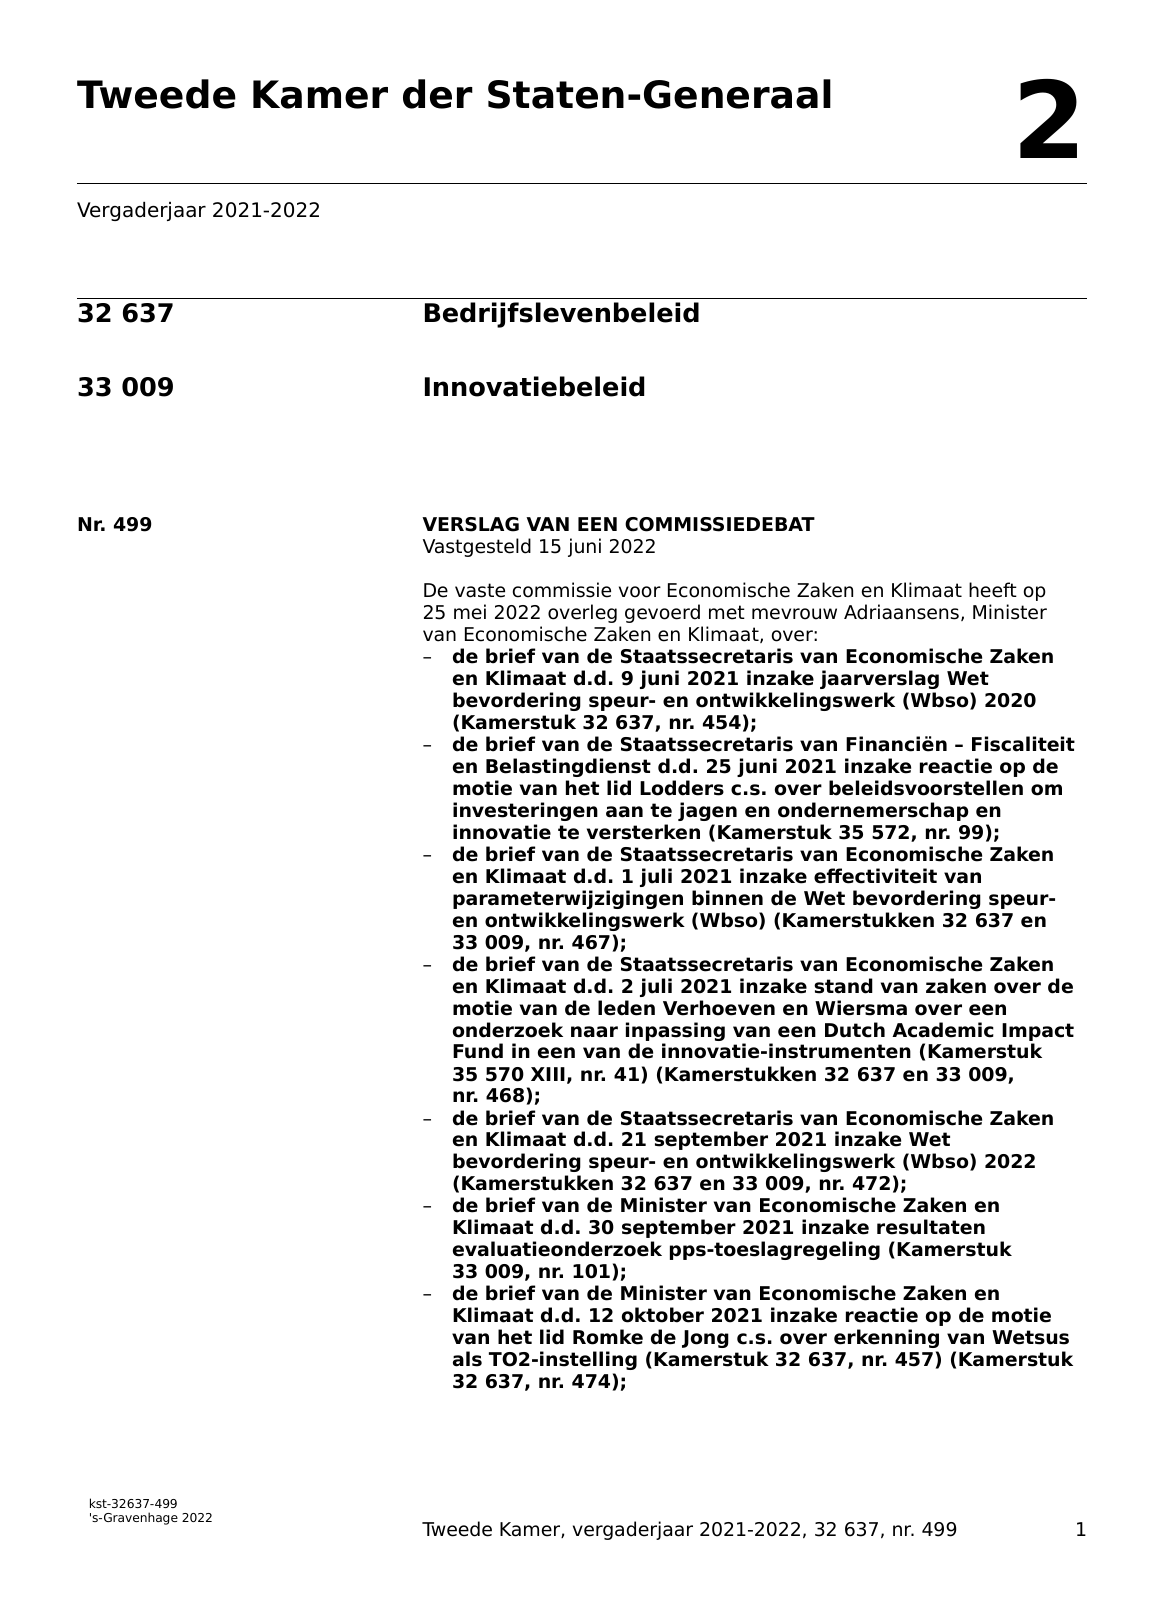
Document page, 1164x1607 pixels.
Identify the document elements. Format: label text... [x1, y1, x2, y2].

subtitle 33 009 Innovatiebeleid [77, 373, 1087, 403]
text 's-Gravenhage 2022 [88, 1511, 323, 1525]
text – de brief van de Staatssecretaris van Economische Zaken en Klimaat d.d. 21 september 2021 inzake Wet bevordering speur- en ontwikkelingswerk (Wbso) 2022 (Kamerstukken 32 637 en 33 009, nr. 472); [422, 1107, 1087, 1195]
table_header Tweede Kamer der Staten-Generaal [77, 59, 886, 183]
text – de brief van de Staatssecretaris van Economische Zaken en Klimaat d.d. 1 juli 2021 inzake effectiviteit van parameterwijzigingen binnen de Wet bevordering speur- en ontwikkelingswerk (Wbso) (Kamerstukken 32 637 en 33 009, nr. 467); [422, 844, 1087, 953]
subtitle 32 637 Bedrijfslevenbeleid [77, 299, 1087, 329]
table_header 2 [886, 59, 1087, 183]
subtitle Nr. 499 VERSLAG VAN EEN COMMISSIEDEBAT [77, 514, 1087, 536]
text Vastgesteld 15 juni 2022 [422, 536, 1087, 558]
text – de brief van de Minister van Economische Zaken en Klimaat d.d. 12 oktober 2021 inzake reactie op de motie van het lid Romke de Jong c.s. over erkenning van Wetsus als TO2-instelling (Kamerstuk 32 637, nr. 457) (Kamerstuk 32 637, nr. 474); [422, 1283, 1087, 1393]
text – de brief van de Staatssecretaris van Economische Zaken en Klimaat d.d. 2 juli 2021 inzake stand van zaken over de motie van de leden Verhoeven en Wiersma over een onderzoek naar inpassing van een Dutch Academic Impact Fund in een van de innovatie-instrumenten (Kamerstuk 35 570 XIII, nr. 41) (Kamerstukken 32 637 en 33 009, nr. 468); [422, 953, 1087, 1107]
text – de brief van de Staatssecretaris van Financiën – Fiscaliteit en Belastingdienst d.d. 25 juni 2021 inzake reactie op de motie van het lid Lodders c.s. over beleidsvoorstellen om investeringen aan te jagen en ondernemerschap en innovatie te versterken (Kamerstuk 35 572, nr. 99); [422, 734, 1087, 844]
text – de brief van de Minister van Economische Zaken en Klimaat d.d. 30 september 2021 inzake resultaten evaluatieonderzoek pps-toeslagregeling (Kamerstuk 33 009, nr. 101); [422, 1195, 1087, 1283]
table_cell Vergaderjaar 2021-2022 [77, 184, 1087, 298]
text De vaste commissie voor Economische Zaken en Klimaat heeft op 25 mei 2022 overleg gevoerd met mevrouw Adriaansens, Minister van Economische Zaken en Klimaat, over: [422, 580, 1087, 646]
text kst-32637-499 [88, 1497, 323, 1511]
text – de brief van de Staatssecretaris van Economische Zaken en Klimaat d.d. 9 juni 2021 inzake jaarverslag Wet bevordering speur- en ontwikkelingswerk (Wbso) 2020 (Kamerstuk 32 637, nr. 454); [422, 646, 1087, 734]
